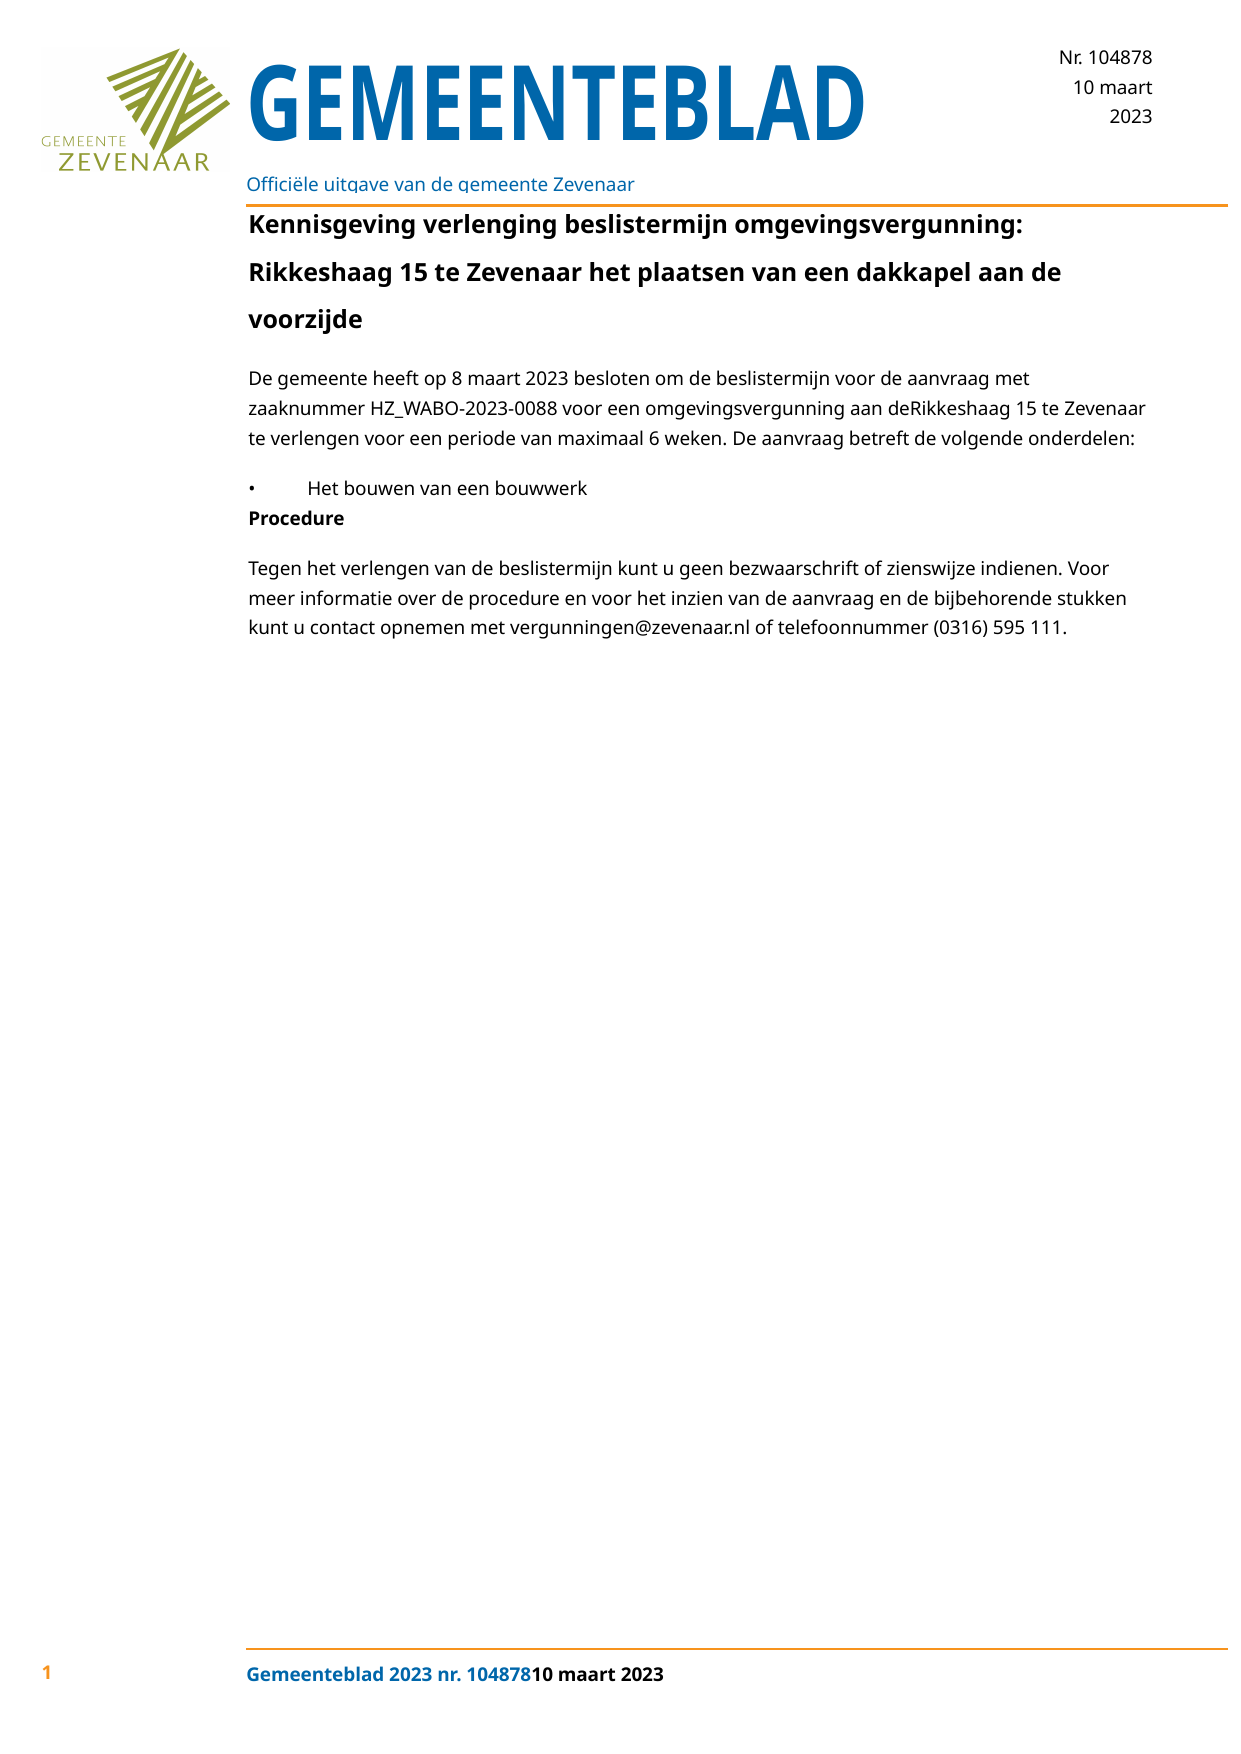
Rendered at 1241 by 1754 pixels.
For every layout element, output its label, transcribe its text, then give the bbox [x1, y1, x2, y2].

picture [41, 47, 231, 172]
list Het bouwen van een bouwwerk [248, 475, 1152, 501]
text Procedure [248, 505, 1152, 530]
text De gemeente heeft op 8 maart 2023 besloten om de beslistermijn voor de aanvraag met zaaknummer HZ_WABO-2023-0088 voor een omgevingsvergunning aan deRikkeshaag 15 te Zevenaar te verlengen voor een periode van maximaal 6 weken. De aanvraag betreft de volgende onderdelen: [248, 366, 1152, 450]
text Kennisgeving verlenging beslistermijn omgevingsvergunning: Rikkeshaag 15 te Zevenaar het plaatsen van een dakkapel aan de voorzijde [248, 207, 1152, 336]
text Tegen het verlengen van de beslistermijn kunt u geen bezwaarschrift of zienswijze indienen. Voor meer informatie over de procedure en voor het inzien van de aanvraag en de bijbehorende stukken kunt u contact opnemen met vergunningen@zevenaar.nl of telefoonnummer (0316) 595 111. [248, 555, 1152, 640]
